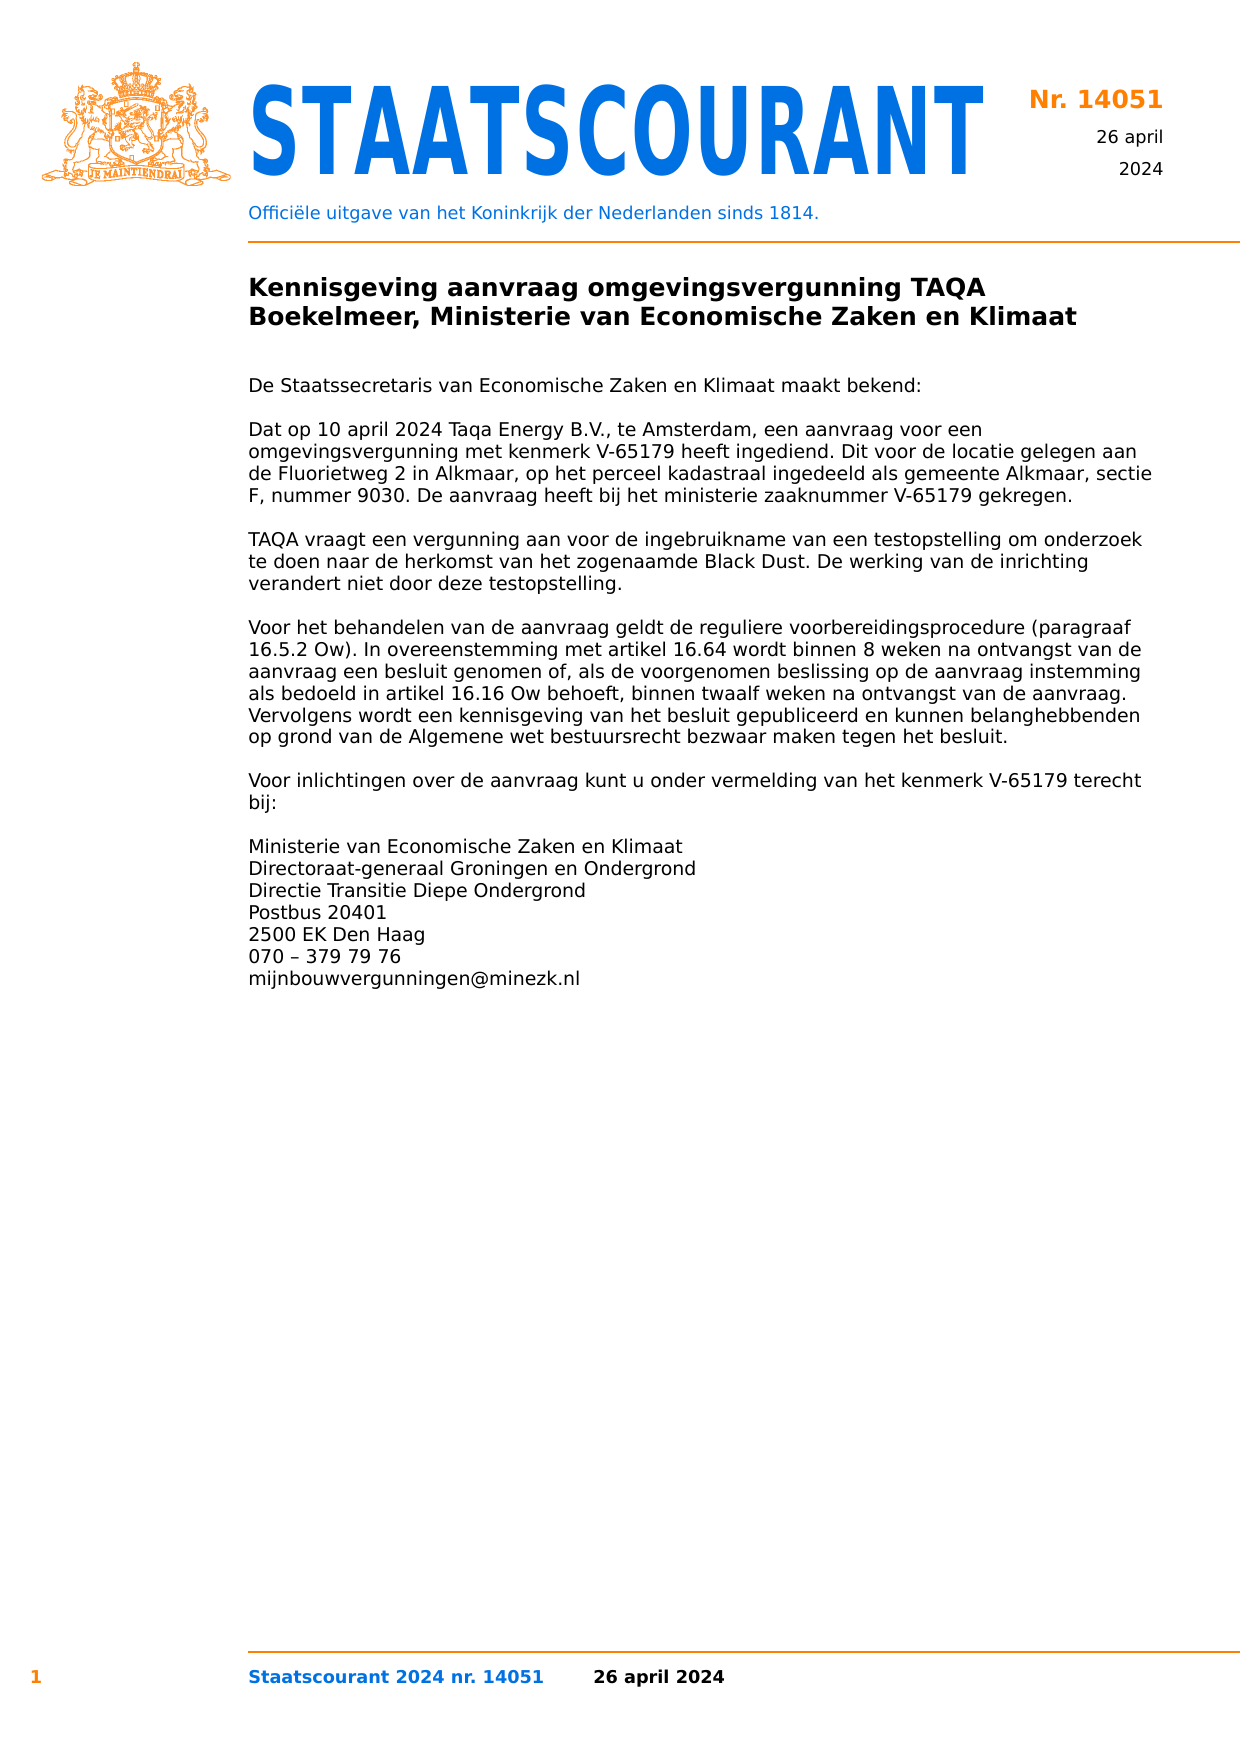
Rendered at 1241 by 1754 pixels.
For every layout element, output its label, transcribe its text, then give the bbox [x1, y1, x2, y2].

text Ministerie van Economische Zaken en Klimaat [248, 836, 1163, 858]
text 2500 EK Den Haag [248, 924, 1163, 946]
table_header [25, 62, 248, 241]
text Dat op 10 april 2024 Taqa Energy B.V., te Amsterdam, een aanvraag voor een omgevingsvergunning met kenmerk V-65179 heeft ingediend. Dit voor de locatie gelegen aan de Fluorietweg 2 in Alkmaar, op het perceel kadastraal ingedeeld als gemeente Alkmaar, sectie F, nummer 9030. De aanvraag heeft bij het ministerie zaaknummer V-65179 gekregen. [248, 419, 1163, 507]
table_cell 2024 [998, 153, 1240, 203]
text 070 – 379 79 76 [248, 946, 1163, 968]
table_cell 26 april [998, 121, 1240, 153]
text Directie Transitie Diepe Ondergrond [248, 880, 1163, 902]
text Voor inlichtingen over de aanvraag kunt u onder vermelding van het kenmerk V-65179 terecht bij: [248, 770, 1163, 814]
picture [41, 62, 231, 186]
table_header STAATSCOURANT [248, 62, 998, 203]
text TAQA vraagt een vergunning aan voor de ingebruikname van een testopstelling om onderzoek te doen naar de herkomst van het zogenaamde Black Dust. De werking van de inrichting verandert niet door deze testopstelling. [248, 529, 1163, 595]
subtitle Kennisgeving aanvraag omgevingsvergunning TAQA Boekelmeer, Ministerie van Economische Zaken en Klimaat [248, 273, 1163, 331]
text mijnbouwvergunningen@minezk.nl [248, 968, 1163, 990]
table_header Nr. 14051 [998, 62, 1240, 121]
text Postbus 20401 [248, 902, 1163, 924]
text Directoraat-generaal Groningen en Ondergrond [248, 858, 1163, 880]
text Voor het behandelen van de aanvraag geldt de reguliere voorbereidingsprocedure (paragraaf 16.5.2 Ow). In overeenstemming met artikel 16.64 wordt binnen 8 weken na ontvangst van de aanvraag een besluit genomen of, als de voorgenomen beslissing op de aanvraag instemming als bedoeld in artikel 16.16 Ow behoeft, binnen twaalf weken na ontvangst van de aanvraag. Vervolgens wordt een kennisgeving van het besluit gepubliceerd en kunnen belanghebbenden op grond van de Algemene wet bestuursrecht bezwaar maken tegen het besluit. [248, 617, 1163, 748]
text De Staatssecretaris van Economische Zaken en Klimaat maakt bekend: [248, 375, 1163, 397]
table_cell Officiële uitgave van het Koninkrijk der Nederlanden sinds 1814. [248, 203, 1240, 241]
